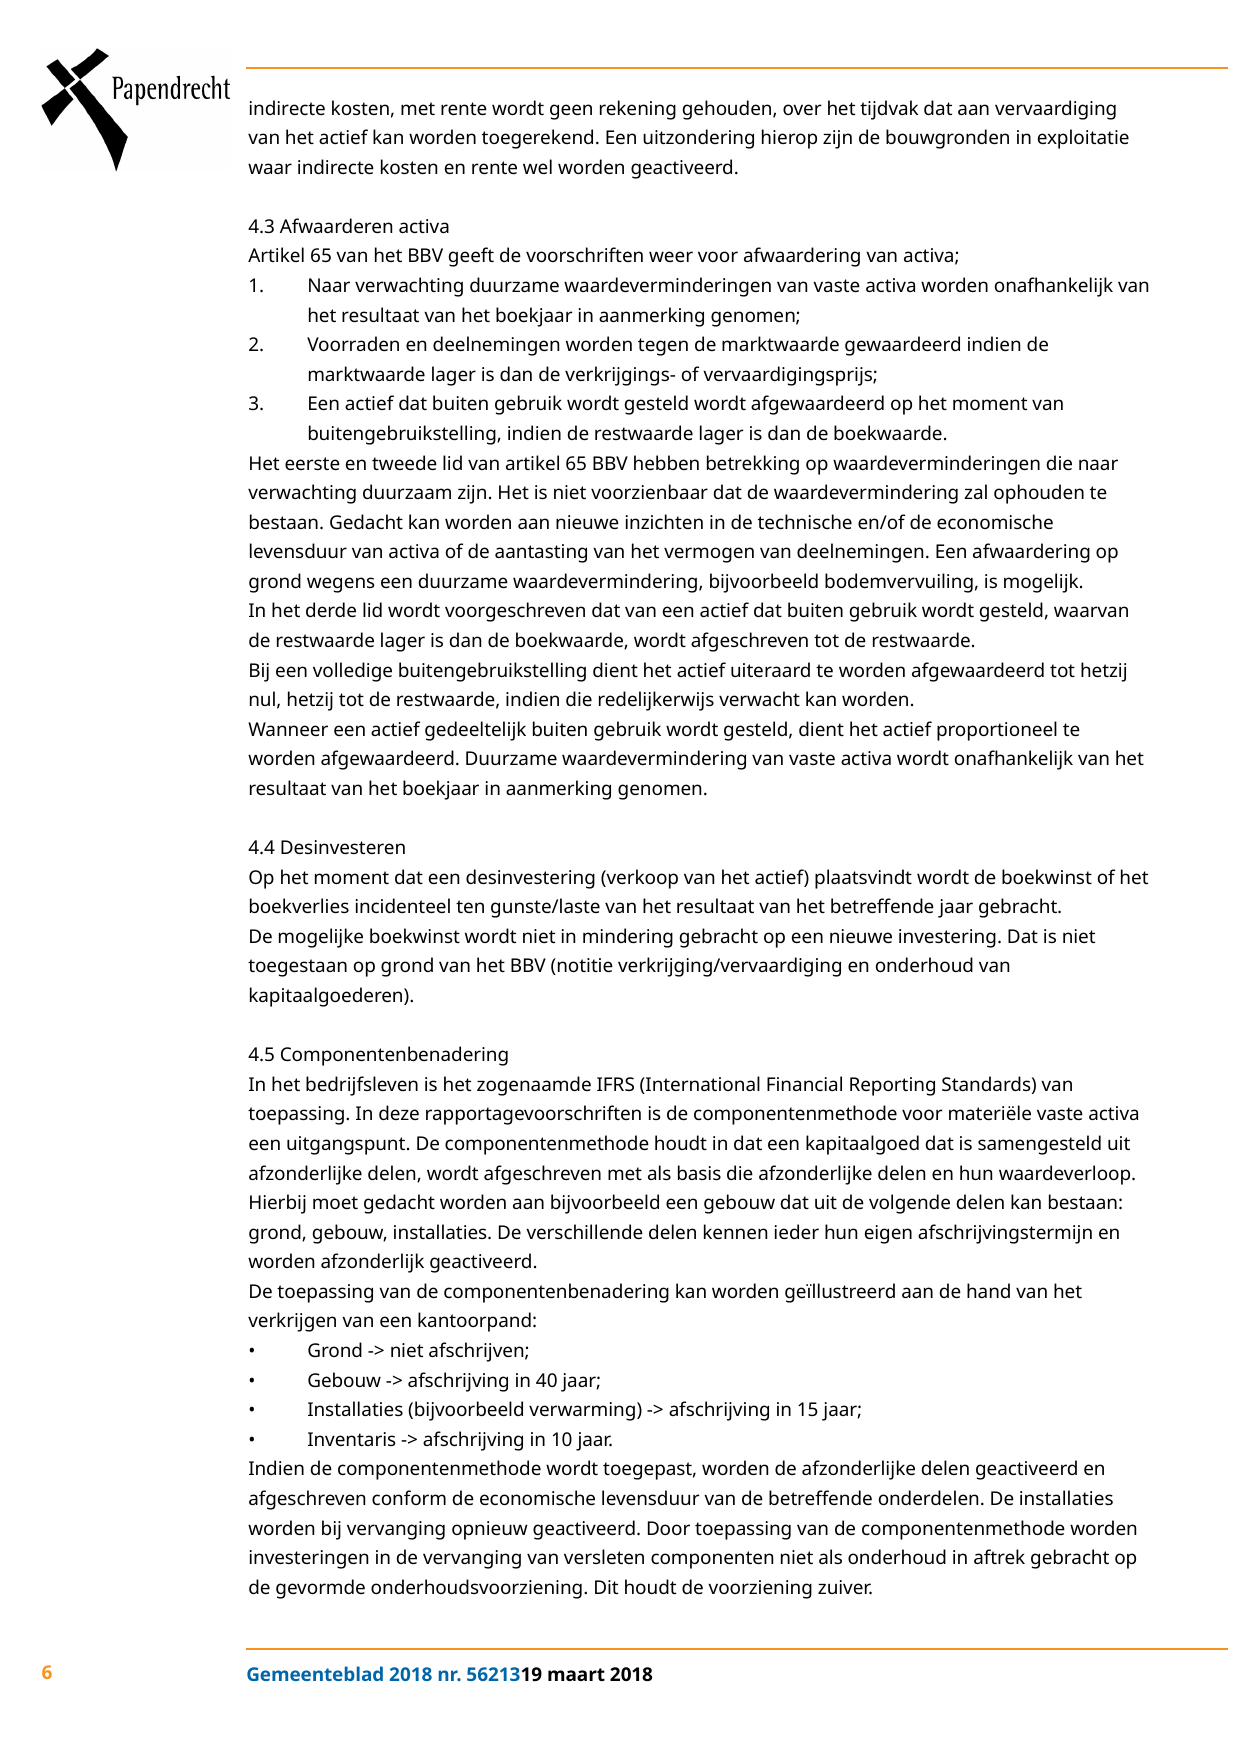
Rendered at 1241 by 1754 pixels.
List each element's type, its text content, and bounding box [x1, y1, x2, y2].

list Een actief dat buiten gebruik wordt gesteld wordt afgewaardeerd op het moment van buitengebruikstelling, indien de restwaarde lager is dan de boekwaarde. [248, 391, 1152, 446]
text toepassing. In deze rapportagevoorschriften is de componentenmethode voor materiële vaste activa [248, 1101, 1152, 1126]
list Installaties (bijvoorbeeld verwarming) -> afschrijving in 15 jaar; [248, 1396, 1152, 1422]
text 4.3 Afwaarderen activa [248, 213, 1152, 239]
text De mogelijke boekwinst wordt niet in mindering gebracht op een nieuwe investering. Dat is niet toegestaan op grond van het BBV (notitie verkrijging/vervaardiging en onderhoud van kapitaalgoederen). [248, 923, 1152, 1008]
list Naar verwachting duurzame waardeverminderingen van vaste activa worden onafhankelijk van het resultaat van het boekjaar in aanmerking genomen; [248, 272, 1152, 328]
text afzonderlijke delen, wordt afgeschreven met als basis die afzonderlijke delen en hun waardeverloop. [248, 1160, 1152, 1186]
text grond, gebouw, installaties. De verschillende delen kennen ieder hun eigen afschrijvingstermijn en [248, 1219, 1152, 1245]
list Gebouw -> afschrijving in 40 jaar; [248, 1367, 1152, 1393]
list Inventaris -> afschrijving in 10 jaar. [248, 1426, 1152, 1452]
text 4.5 Componentenbenadering [248, 1041, 1152, 1067]
picture [41, 47, 231, 172]
text Artikel 65 van het BBV geeft de voorschriften weer voor afwaardering van activa; [248, 243, 1152, 268]
text 4.4 Desinvesteren [248, 834, 1152, 860]
text indirecte kosten, met rente wordt geen rekening gehouden, over het tijdvak dat aan vervaardiging van het actief kan worden toegerekend. Een uitzondering hierop zijn de bouwgronden in exploitatie waar indirecte kosten en rente wel worden geactiveerd. [248, 95, 1152, 180]
text De toepassing van de componentenbenadering kan worden geïllustreerd aan de hand van het verkrijgen van een kantoorpand: [248, 1278, 1152, 1333]
text worden bij vervanging opnieuw geactiveerd. Door toepassing van de componentenmethode worden investeringen in de vervanging van versleten componenten niet als onderhoud in aftrek gebracht op de gevormde onderhoudsvoorziening. Dit houdt de voorziening zuiver. [248, 1515, 1152, 1600]
text een uitgangspunt. De componentenmethode houdt in dat een kapitaalgoed dat is samengesteld uit [248, 1130, 1152, 1156]
text afgeschreven conform de economische levensduur van de betreffende onderdelen. De installaties [248, 1485, 1152, 1511]
text In het bedrijfsleven is het zogenaamde IFRS (International Financial Reporting Standards) van [248, 1071, 1152, 1097]
text worden afzonderlijk geactiveerd. [248, 1248, 1152, 1274]
text Bij een volledige buitengebruikstelling dient het actief uiteraard te worden afgewaardeerd tot hetzij nul, hetzij tot de restwaarde, indien die redelijkerwijs verwacht kan worden. [248, 657, 1152, 712]
text Het eerste en tweede lid van artikel 65 BBV hebben betrekking op waardeverminderingen die naar verwachting duurzaam zijn. Het is niet voorzienbaar dat de waardevermindering zal ophouden te bestaan. Gedacht kan worden aan nieuwe inzichten in de technische en/of de economische levensduur van activa of de aantasting van het vermogen van deelnemingen. Een afwaardering op grond wegens een duurzame waardevermindering, bijvoorbeeld bodemvervuiling, is mogelijk. [248, 450, 1152, 594]
text Indien de componentenmethode wordt toegepast, worden de afzonderlijke delen geactiveerd en [248, 1456, 1152, 1481]
text In het derde lid wordt voorgeschreven dat van een actief dat buiten gebruik wordt gesteld, waarvan de restwaarde lager is dan de boekwaarde, wordt afgeschreven tot de restwaarde. [248, 598, 1152, 653]
text Op het moment dat een desinvestering (verkoop van het actief) plaatsvindt wordt de boekwinst of het boekverlies incidenteel ten gunste/laste van het resultaat van het betreffende jaar gebracht. [248, 864, 1152, 919]
text Hierbij moet gedacht worden aan bijvoorbeeld een gebouw dat uit de volgende delen kan bestaan: [248, 1189, 1152, 1215]
text Wanneer een actief gedeeltelijk buiten gebruik wordt gesteld, dient het actief proportioneel te worden afgewaardeerd. Duurzame waardevermindering van vaste activa wordt onafhankelijk van het resultaat van het boekjaar in aanmerking genomen. [248, 716, 1152, 801]
list Grond -> niet afschrijven; [248, 1337, 1152, 1363]
list Voorraden en deelnemingen worden tegen de marktwaarde gewaardeerd indien de marktwaarde lager is dan de verkrijgings- of vervaardigingsprijs; [248, 331, 1152, 387]
